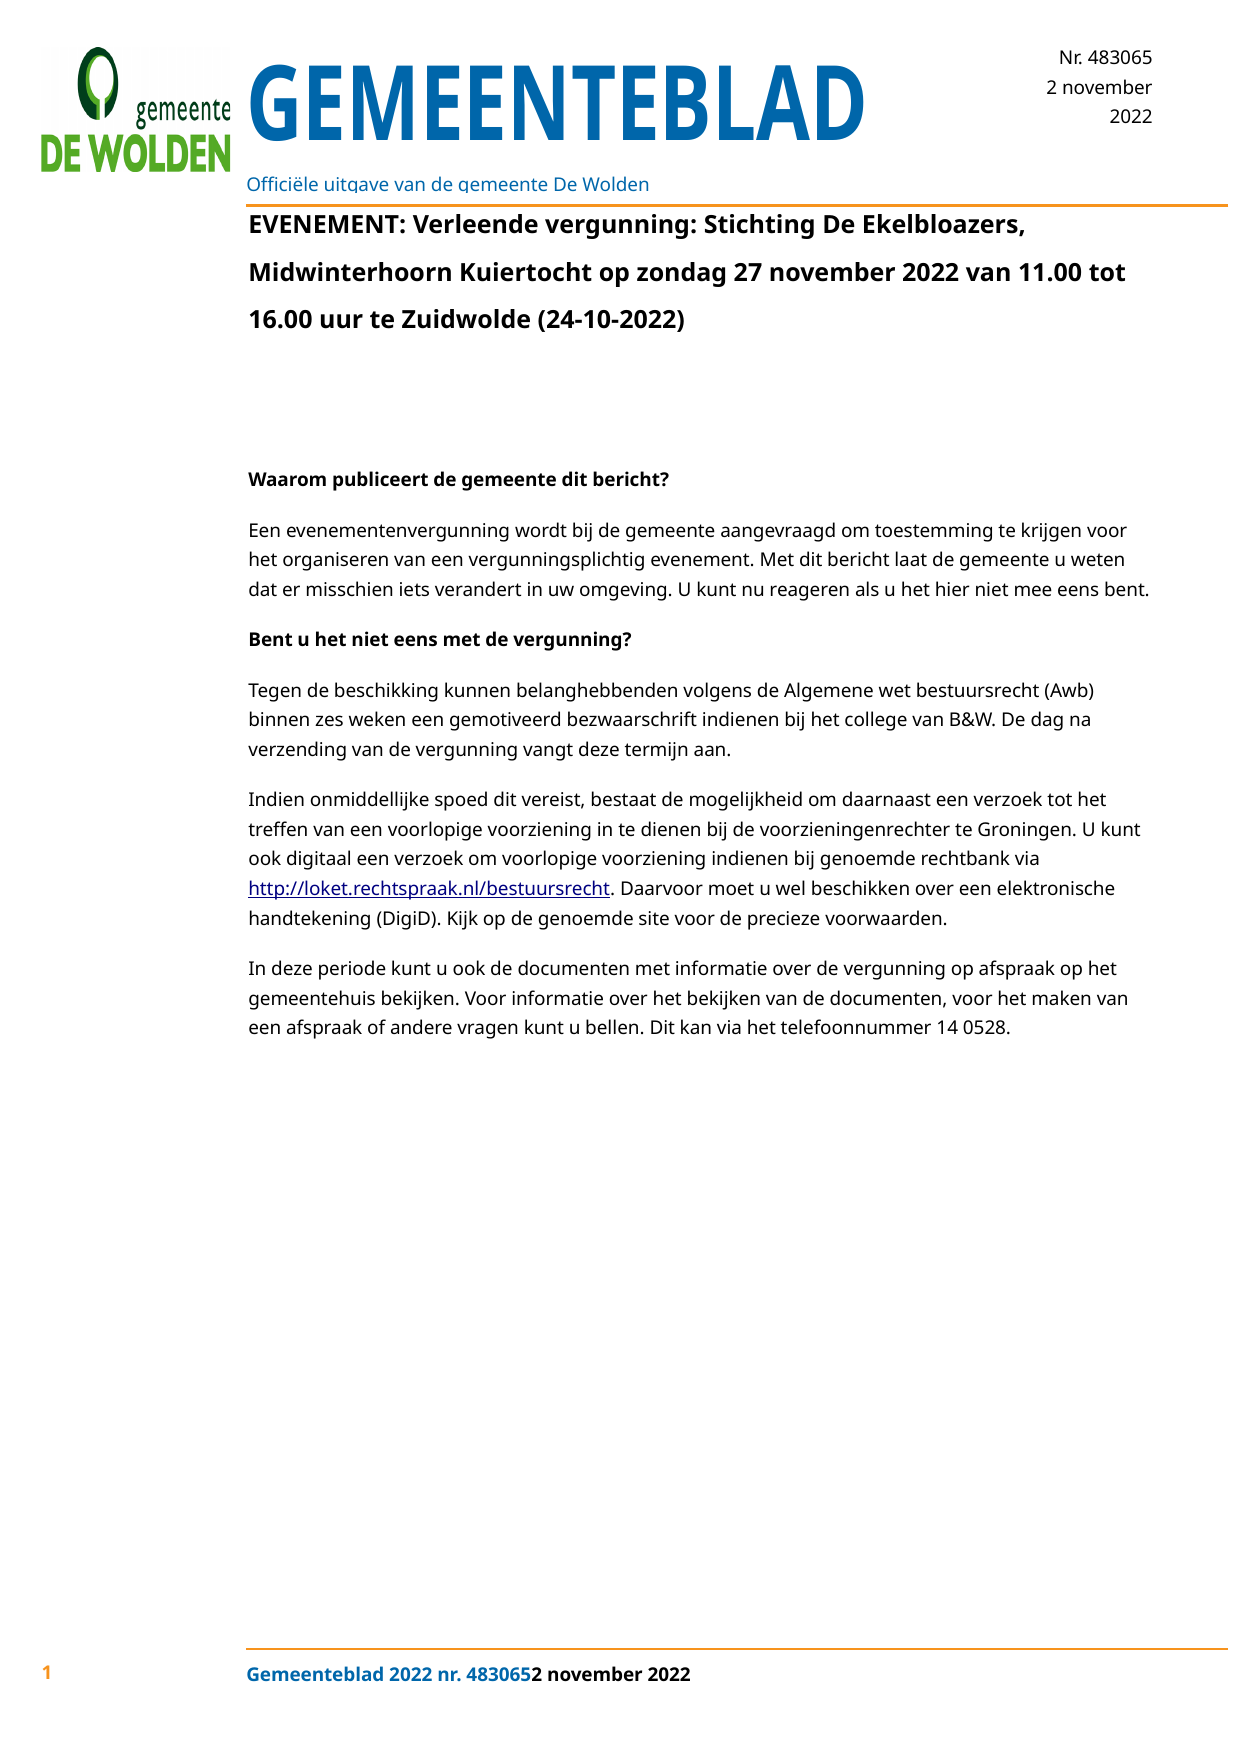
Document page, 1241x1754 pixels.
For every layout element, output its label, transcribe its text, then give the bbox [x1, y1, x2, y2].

text Indien onmiddellijke spoed dit vereist, bestaat de mogelijkheid om daarnaast een verzoek tot het treffen van een voorlopige voorziening in te dienen bij de voorzieningenrechter te Groningen. U kunt ook digitaal een verzoek om voorlopige voorziening indienen bij genoemde rechtbank via http://loket.rechtspraak.nl/bestuursrecht. Daarvoor moet u wel beschikken over een elektronische handtekening (DigiD). Kijk op de genoemde site voor de precieze voorwaarden. [248, 786, 1152, 930]
text In deze periode kunt u ook de documenten met informatie over de vergunning op afspraak op het gemeentehuis bekijken. Voor informatie over het bekijken van de documenten, voor het maken van een afspraak of andere vragen kunt u bellen. Dit kan via het telefoonnummer 14 0528. [248, 955, 1152, 1040]
text Bent u het niet eens met de vergunning? [248, 626, 1152, 652]
text Waarom publiceert de gemeente dit bericht? [248, 466, 1152, 492]
text EVENEMENT: Verleende vergunning: Stichting De Ekelbloazers, Midwinterhoorn Kuiertocht op zondag 27 november 2022 van 11.00 tot 16.00 uur te Zuidwolde (24-10-2022) [248, 207, 1152, 336]
text Tegen de beschikking kunnen belanghebbenden volgens de Algemene wet bestuursrecht (Awb) binnen zes weken een gemotiveerd bezwaarschrift indienen bij het college van B&W. De dag na verzending van de vergunning vangt deze termijn aan. [248, 677, 1152, 762]
picture [41, 47, 231, 172]
text Een evenementenvergunning wordt bij de gemeente aangevraagd om toestemming te krijgen voor het organiseren van een vergunningsplichtig evenement. Met dit bericht laat de gemeente u weten dat er misschien iets verandert in uw omgeving. U kunt nu reageren als u het hier niet mee eens bent. [248, 517, 1152, 602]
